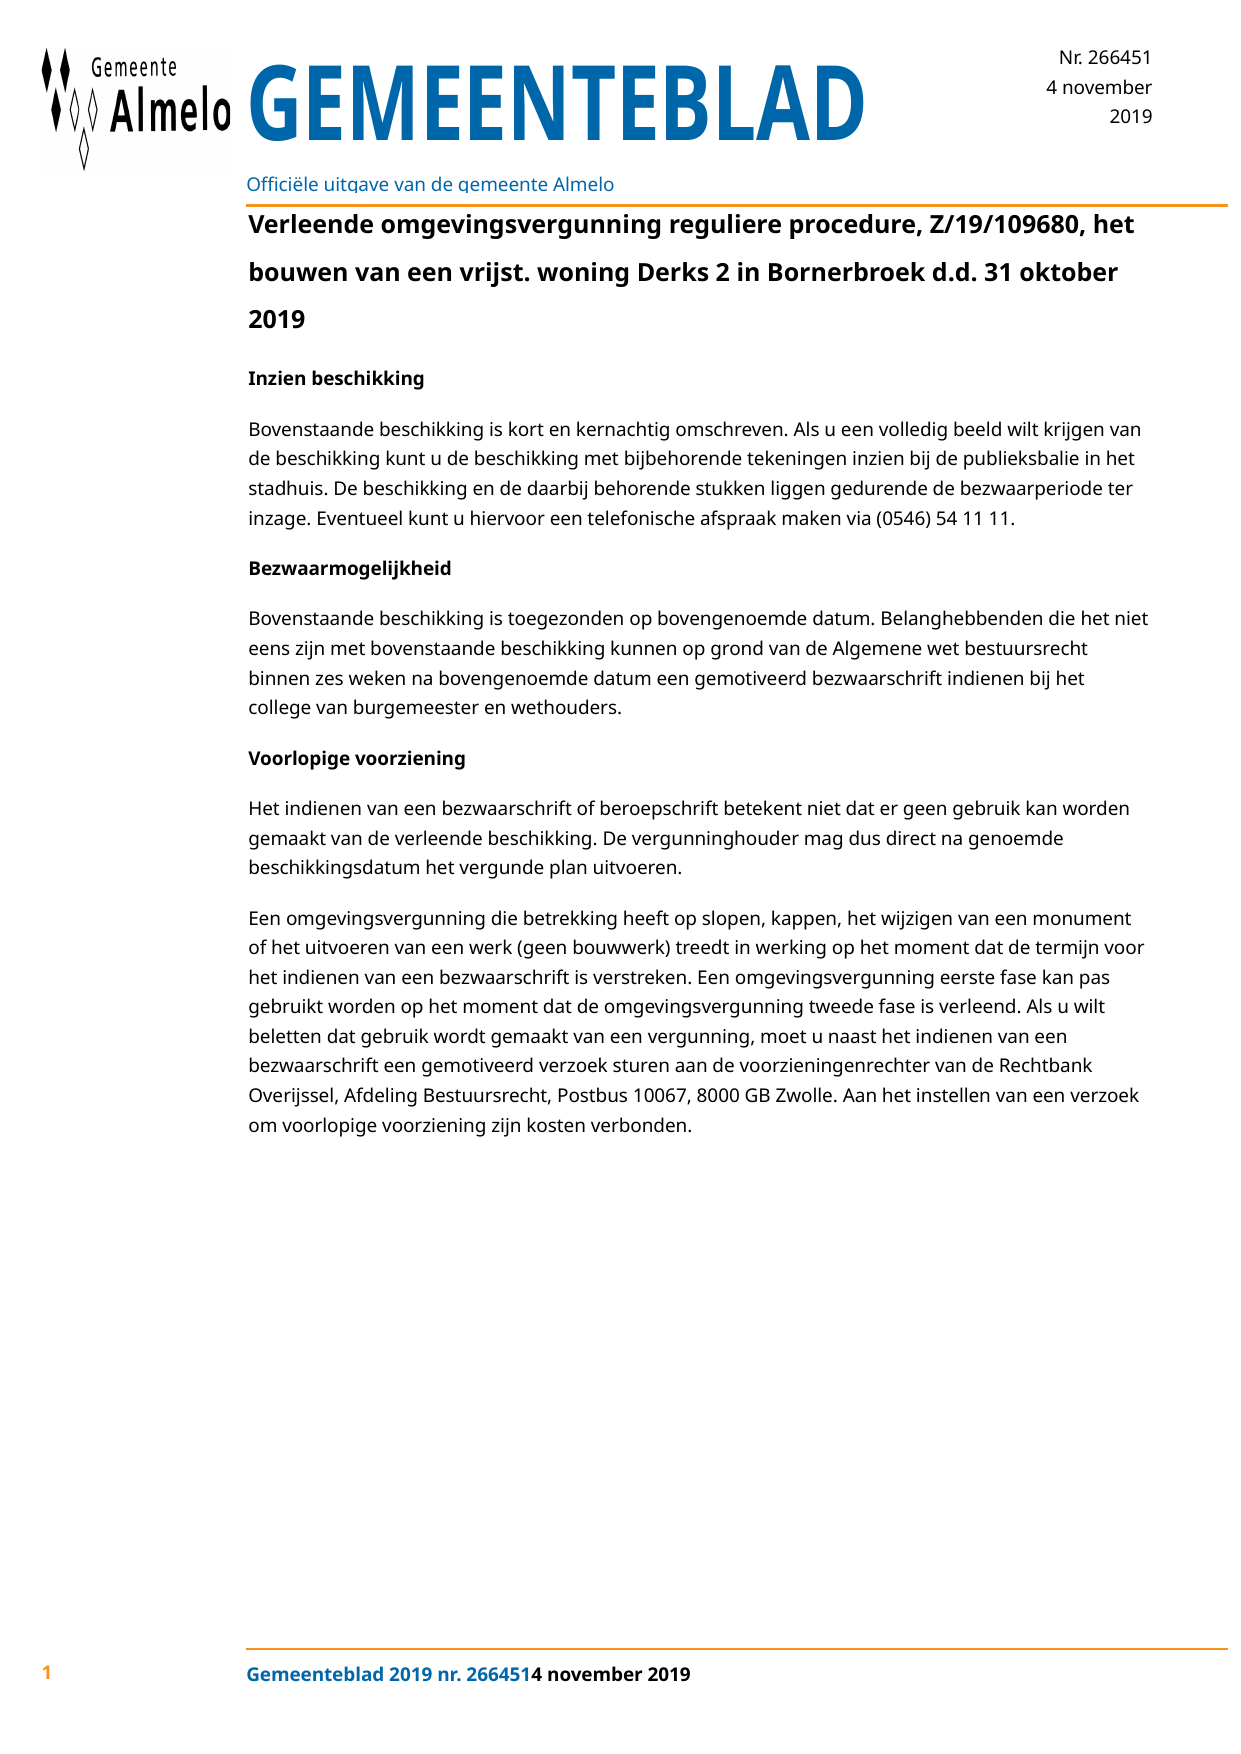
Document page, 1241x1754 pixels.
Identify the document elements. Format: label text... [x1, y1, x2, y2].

text Bezwaarmogelijkheid [248, 555, 1152, 581]
text Een omgevingsvergunning die betrekking heeft op slopen, kappen, het wijzigen van een monument of het uitvoeren van een werk (geen bouwwerk) treedt in werking op het moment dat de termijn voor het indienen van een bezwaarschrift is verstreken. Een omgevingsvergunning eerste fase kan pas gebruikt worden op het moment dat de omgevingsvergunning tweede fase is verleend. Als u wilt beletten dat gebruik wordt gemaakt van een vergunning, moet u naast het indienen van een bezwaarschrift een gemotiveerd verzoek sturen aan de voorzieningenrechter van de Rechtbank Overijssel, Afdeling Bestuursrecht, Postbus 10067, 8000 GB Zwolle. Aan het instellen van een verzoek om voorlopige voorziening zijn kosten verbonden. [248, 905, 1152, 1137]
picture [41, 47, 231, 172]
text Inzien beschikking [248, 366, 1152, 391]
text Verleende omgevingsvergunning reguliere procedure, Z/19/109680, het bouwen van een vrijst. woning Derks 2 in Bornerbroek d.d. 31 oktober 2019 [248, 207, 1152, 336]
text Voorlopige voorziening [248, 745, 1152, 770]
text Bovenstaande beschikking is toegezonden op bovengenoemde datum. Belanghebbenden die het niet eens zijn met bovenstaande beschikking kunnen op grond van de Algemene wet bestuursrecht binnen zes weken na bovengenoemde datum een gemotiveerd bezwaarschrift indienen bij het college van burgemeester en wethouders. [248, 606, 1152, 720]
text Bovenstaande beschikking is kort en kernachtig omschreven. Als u een volledig beeld wilt krijgen van de beschikking kunt u de beschikking met bijbehorende tekeningen inzien bij de publieksbalie in het stadhuis. De beschikking en de daarbij behorende stukken liggen gedurende de bezwaarperiode ter inzage. Eventueel kunt u hiervoor een telefonische afspraak maken via (0546) 54 11 11. [248, 416, 1152, 530]
text Het indienen van een bezwaarschrift of beroepschrift betekent niet dat er geen gebruik kan worden gemaakt van de verleende beschikking. De vergunninghouder mag dus direct na genoemde beschikkingsdatum het vergunde plan uitvoeren. [248, 795, 1152, 880]
